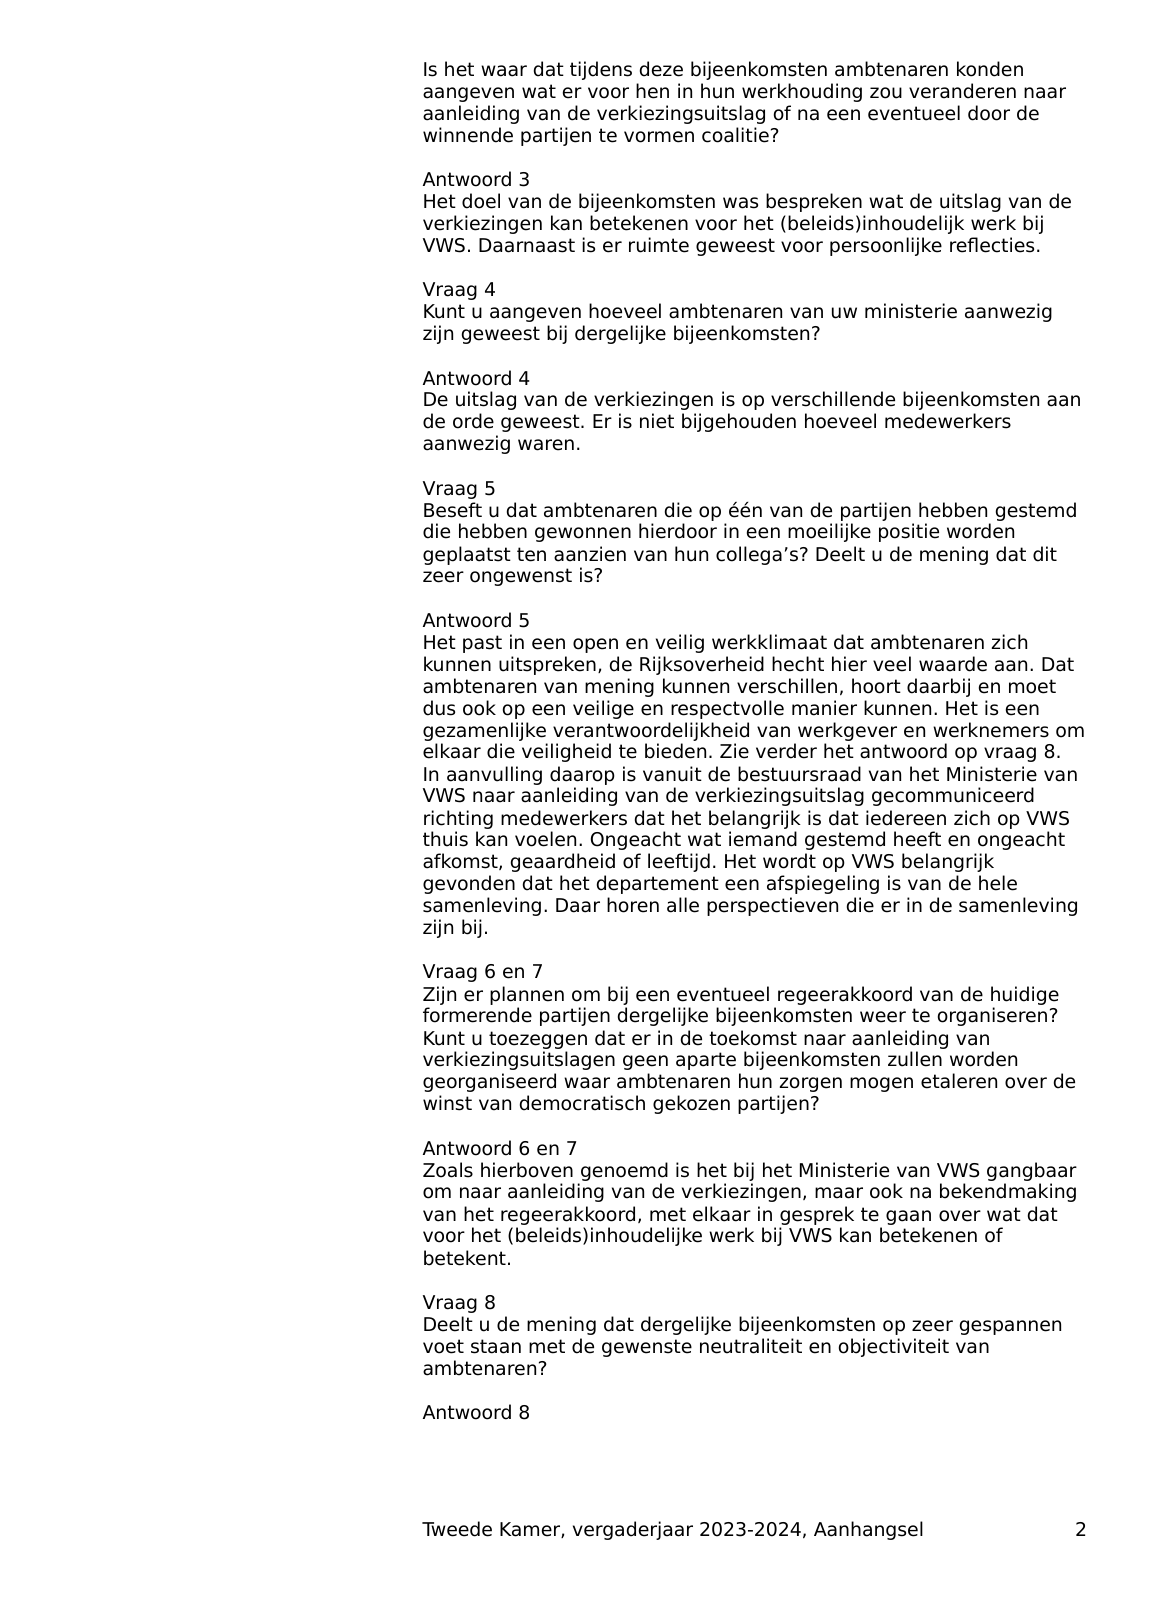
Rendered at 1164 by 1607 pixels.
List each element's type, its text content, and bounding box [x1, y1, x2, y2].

text Antwoord 8 [422, 1402, 1087, 1424]
text Het past in een open en veilig werkklimaat dat ambtenaren zich kunnen uitspreken, de Rijksoverheid hecht hier veel waarde aan. Dat ambtenaren van mening kunnen verschillen, hoort daarbij en moet dus ook op een veilige en respectvolle manier kunnen. Het is een gezamenlijke verantwoordelijkheid van werkgever en werknemers om elkaar die veiligheid te bieden. Zie verder het antwoord op vraag 8. [422, 632, 1087, 763]
text De uitslag van de verkiezingen is op verschillende bijeenkomsten aan de orde geweest. Er is niet bijgehouden hoeveel medewerkers aanwezig waren. [422, 389, 1087, 455]
text Vraag 5 [422, 477, 1087, 499]
text Antwoord 6 en 7 [422, 1137, 1087, 1159]
text Kunt u toezeggen dat er in de toekomst naar aanleiding van verkiezingsuitslagen geen aparte bijeenkomsten zullen worden georganiseerd waar ambtenaren hun zorgen mogen etaleren over de winst van democratisch gekozen partijen? [422, 1027, 1087, 1115]
text Beseft u dat ambtenaren die op één van de partijen hebben gestemd die hebben gewonnen hierdoor in een moeilijke positie worden geplaatst ten aanzien van hun collega’s? Deelt u de mening dat dit zeer ongewenst is? [422, 499, 1087, 587]
text Is het waar dat tijdens deze bijeenkomsten ambtenaren konden aangeven wat er voor hen in hun werkhouding zou veranderen naar aanleiding van de verkiezingsuitslag of na een eventueel door de winnende partijen te vormen coalitie? [422, 59, 1087, 147]
text Zijn er plannen om bij een eventueel regeerakkoord van de huidige formerende partijen dergelijke bijeenkomsten weer te organiseren? [422, 983, 1087, 1027]
text Vraag 8 [422, 1292, 1087, 1313]
text In aanvulling daarop is vanuit de bestuursraad van het Ministerie van VWS naar aanleiding van de verkiezingsuitslag gecommuniceerd richting medewerkers dat het belangrijk is dat iedereen zich op VWS thuis kan voelen. Ongeacht wat iemand gestemd heeft en ongeacht afkomst, geaardheid of leeftijd. Het wordt op VWS belangrijk gevonden dat het departement een afspiegeling is van de hele samenleving. Daar horen alle perspectieven die er in de samenleving zijn bij. [422, 763, 1087, 939]
text Kunt u aangeven hoeveel ambtenaren van uw ministerie aanwezig zijn geweest bij dergelijke bijeenkomsten? [422, 301, 1087, 345]
text Vraag 6 en 7 [422, 961, 1087, 983]
text Vraag 4 [422, 279, 1087, 301]
text Deelt u de mening dat dergelijke bijeenkomsten op zeer gespannen voet staan met de gewenste neutraliteit en objectiviteit van ambtenaren? [422, 1313, 1087, 1379]
text Antwoord 4 [422, 367, 1087, 389]
text Zoals hierboven genoemd is het bij het Ministerie van VWS gangbaar om naar aanleiding van de verkiezingen, maar ook na bekendmaking van het regeerakkoord, met elkaar in gesprek te gaan over wat dat voor het (beleids)inhoudelijke werk bij VWS kan betekenen of betekent. [422, 1159, 1087, 1269]
text Antwoord 5 [422, 609, 1087, 632]
text Het doel van de bijeenkomsten was bespreken wat de uitslag van de verkiezingen kan betekenen voor het (beleids)inhoudelijk werk bij VWS. Daarnaast is er ruimte geweest voor persoonlijke reflecties. [422, 191, 1087, 257]
text Antwoord 3 [422, 169, 1087, 191]
